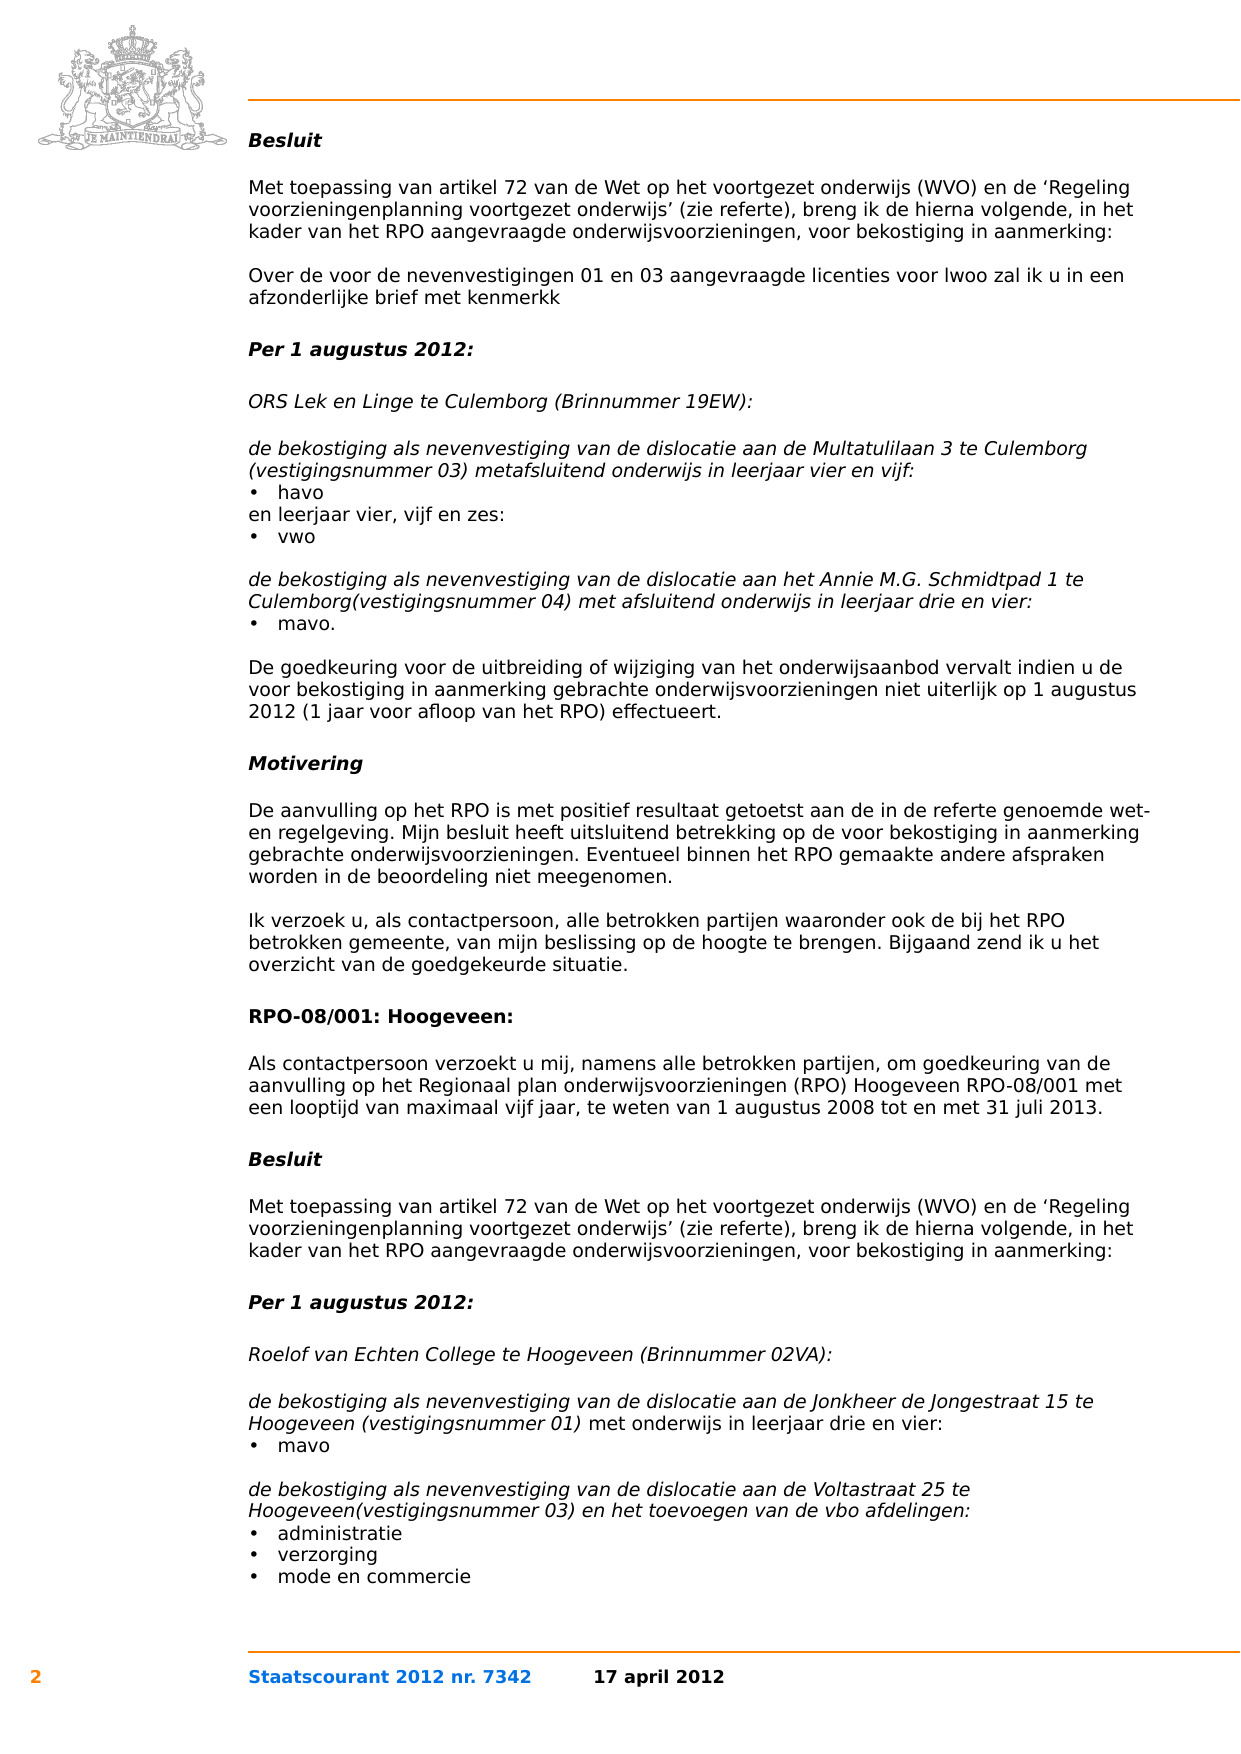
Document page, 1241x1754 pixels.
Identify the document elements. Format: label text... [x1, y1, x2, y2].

text De aanvulling op het RPO is met positief resultaat getoetst aan de in de referte genoemde wet- en regelgeving. Mijn besluit heeft uitsluitend betrekking op de voor bekostiging in aanmerking gebrachte onderwijsvoorzieningen. Eventueel binnen het RPO gemaakte andere afspraken worden in de beoordeling niet meegenomen. [248, 800, 1163, 888]
text de bekostiging als nevenvestiging van de dislocatie aan de Multatulilaan 3 te Culemborg (vestigingsnummer 03) metafsluitend onderwijs in leerjaar vier en vijf: [248, 438, 1163, 482]
text • mavo. [248, 613, 1163, 635]
text Over de voor de nevenvestigingen 01 en 03 aangevraagde licenties voor lwoo zal ik u in een afzonderlijke brief met kenmerkk [248, 265, 1163, 309]
subtitle Motivering [248, 753, 1163, 775]
text • vwo [248, 526, 1163, 547]
text • mode en commercie [248, 1566, 1163, 1588]
text de bekostiging als nevenvestiging van de dislocatie aan het Annie M.G. Schmidtpad 1 te Culemborg(vestigingsnummer 04) met afsluitend onderwijs in leerjaar drie en vier: [248, 569, 1163, 613]
text • mavo [248, 1434, 1163, 1457]
text de bekostiging als nevenvestiging van de dislocatie aan de Jonkheer de Jongestraat 15 te Hoogeveen (vestigingsnummer 01) met onderwijs in leerjaar drie en vier: [248, 1391, 1163, 1434]
text en leerjaar vier, vijf en zes: [248, 503, 1163, 526]
subtitle Besluit [248, 1149, 1163, 1171]
subtitle Besluit [248, 130, 1163, 152]
text • havo [248, 482, 1163, 503]
text • administratie [248, 1522, 1163, 1544]
text Met toepassing van artikel 72 van de Wet op het voortgezet onderwijs (WVO) en de ‘Regeling voorzieningenplanning voortgezet onderwijs’ (zie referte), breng ik de hierna volgende, in het kader van het RPO aangevraagde onderwijsvoorzieningen, voor bekostiging in aanmerking: [248, 1196, 1163, 1262]
picture [38, 25, 227, 150]
text de bekostiging als nevenvestiging van de dislocatie aan de Voltastraat 25 te Hoogeveen(vestigingsnummer 03) en het toevoegen van de vbo afdelingen: [248, 1478, 1163, 1522]
text Ik verzoek u, als contactpersoon, alle betrokken partijen waaronder ook de bij het RPO betrokken gemeente, van mijn beslissing op de hoogte te brengen. Bijgaand zend ik u het overzicht van de goedgekeurde situatie. [248, 910, 1163, 976]
text • verzorging [248, 1544, 1163, 1566]
text De goedkeuring voor de uitbreiding of wijziging van het onderwijsaanbod vervalt indien u de voor bekostiging in aanmerking gebrachte onderwijsvoorzieningen niet uiterlijk op 1 augustus 2012 (1 jaar voor afloop van het RPO) effectueert. [248, 657, 1163, 723]
subtitle ORS Lek en Linge te Culemborg (Brinnummer 19EW): [248, 391, 1163, 413]
subtitle Per 1 augustus 2012: [248, 339, 1163, 361]
subtitle Roelof van Echten College te Hoogeveen (Brinnummer 02VA): [248, 1344, 1163, 1366]
subtitle RPO-08/001: Hoogeveen: [248, 1006, 1163, 1028]
text Als contactpersoon verzoekt u mij, namens alle betrokken partijen, om goedkeuring van de aanvulling op het Regionaal plan onderwijsvoorzieningen (RPO) Hoogeveen RPO-08/001 met een looptijd van maximaal vijf jaar, te weten van 1 augustus 2008 tot en met 31 juli 2013. [248, 1053, 1163, 1119]
text Met toepassing van artikel 72 van de Wet op het voortgezet onderwijs (WVO) en de ‘Regeling voorzieningenplanning voortgezet onderwijs’ (zie referte), breng ik de hierna volgende, in het kader van het RPO aangevraagde onderwijsvoorzieningen, voor bekostiging in aanmerking: [248, 177, 1163, 243]
subtitle Per 1 augustus 2012: [248, 1292, 1163, 1314]
